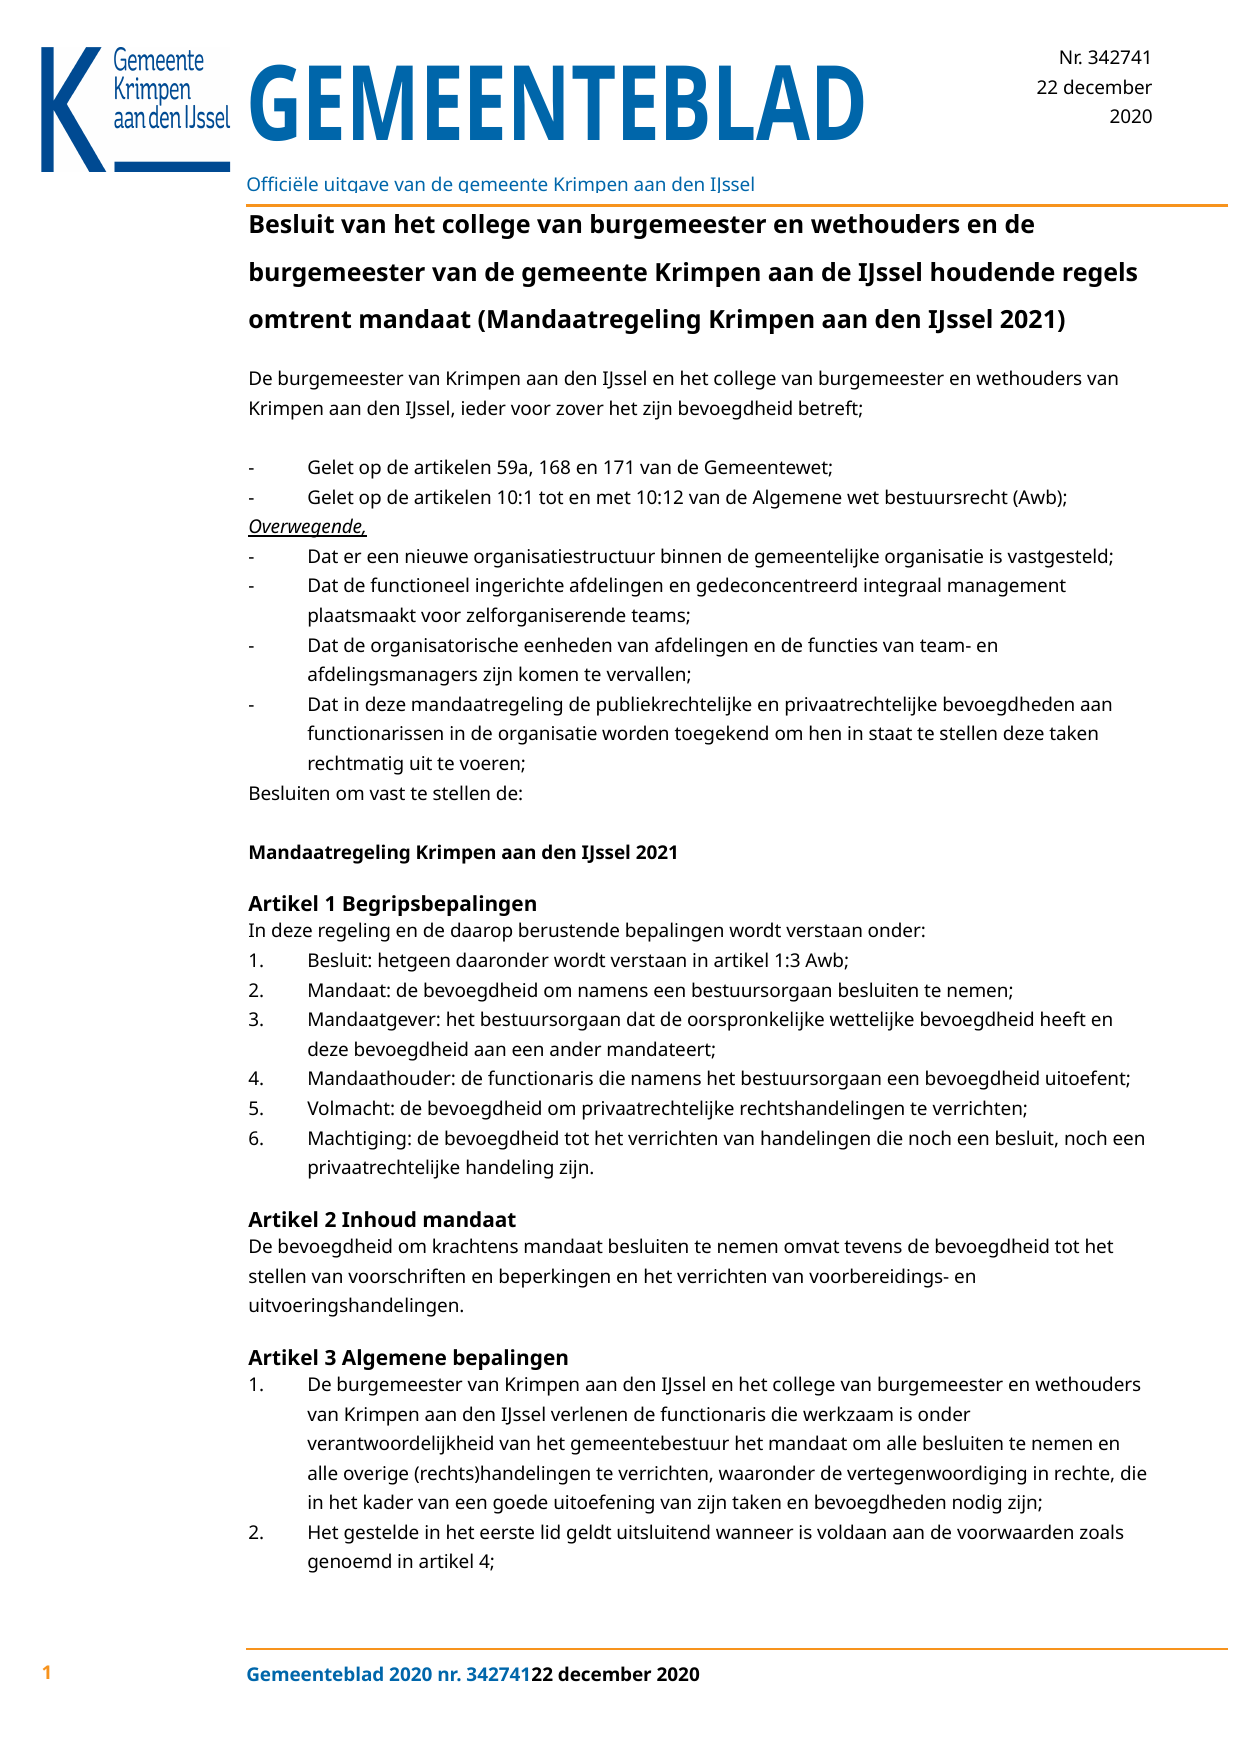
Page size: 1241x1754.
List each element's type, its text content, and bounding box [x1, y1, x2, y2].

text Besluit van het college van burgemeester en wethouders en de burgemeester van de gemeente Krimpen aan de IJssel houdende regels omtrent mandaat (Mandaatregeling Krimpen aan den IJssel 2021) [248, 207, 1152, 336]
list Dat de functioneel ingerichte afdelingen en gedeconcentreerd integraal management plaatsmaakt voor zelforganiserende teams; [248, 573, 1152, 628]
text De bevoegdheid om krachtens mandaat besluiten te nemen omvat tevens de bevoegdheid tot het stellen van voorschriften en beperkingen en het verrichten van voorbereidings- en uitvoeringshandelingen. [248, 1233, 1152, 1318]
list Dat in deze mandaatregeling de publiekrechtelijke en privaatrechtelijke bevoegdheden aan functionarissen in de organisatie worden toegekend om hen in staat te stellen deze taken rechtmatig uit te voeren; [248, 691, 1152, 776]
list Dat de organisatorische eenheden van afdelingen en de functies van team- en afdelingsmanagers zijn komen te vervallen; [248, 632, 1152, 687]
list Gelet op de artikelen 10:1 tot en met 10:12 van de Algemene wet bestuursrecht (Awb); [248, 484, 1152, 509]
list Mandaat: de bevoegdheid om namens een bestuursorgaan besluiten te nemen; [248, 977, 1152, 1003]
text Mandaatregeling Krimpen aan den IJssel 2021 [248, 839, 1152, 864]
text Overwegende, [248, 513, 1152, 539]
list Dat er een nieuwe organisatiestructuur binnen de gemeentelijke organisatie is vastgesteld; [248, 543, 1152, 569]
list Machtiging: de bevoegdheid tot het verrichten van handelingen die noch een besluit, noch een privaatrechtelijke handeling zijn. [248, 1125, 1152, 1180]
list Het gestelde in het eerste lid geldt uitsluitend wanneer is voldaan aan de voorwaarden zoals genoemd in artikel 4; [248, 1519, 1152, 1574]
list Besluit: hetgeen daaronder wordt verstaan in artikel 1:3 Awb; [248, 947, 1152, 973]
text In deze regeling en de daarop berustende bepalingen wordt verstaan onder: [248, 918, 1152, 943]
picture [41, 47, 231, 172]
list Volmacht: de bevoegdheid om privaatrechtelijke rechtshandelingen te verrichten; [248, 1095, 1152, 1121]
text De burgemeester van Krimpen aan den IJssel en het college van burgemeester en wethouders van Krimpen aan den IJssel, ieder voor zover het zijn bevoegdheid betreft; [248, 366, 1152, 421]
text Besluiten om vast te stellen de: [248, 780, 1152, 805]
list Mandaatgever: het bestuursorgaan dat de oorspronkelijke wettelijke bevoegdheid heeft en deze bevoegdheid aan een ander mandateert; [248, 1006, 1152, 1062]
list Mandaathouder: de functionaris die namens het bestuursorgaan een bevoegdheid uitoefent; [248, 1066, 1152, 1091]
text Artikel 3 Algemene bepalingen [248, 1343, 1152, 1371]
text Artikel 1 Begripsbepalingen [248, 889, 1152, 918]
list Gelet op de artikelen 59a, 168 en 171 van de Gemeentewet; [248, 454, 1152, 480]
list De burgemeester van Krimpen aan den IJssel en het college van burgemeester en wethouders van Krimpen aan den IJssel verlenen de functionaris die werkzaam is onder verantwoordelijkheid van het gemeentebestuur het mandaat om alle besluiten te nemen en alle overige (rechts)handelingen te verrichten, waaronder de vertegenwoordiging in rechte, die in het kader van een goede uitoefening van zijn taken en bevoegdheden nodig zijn; [248, 1371, 1152, 1515]
text Artikel 2 Inhoud mandaat [248, 1205, 1152, 1233]
